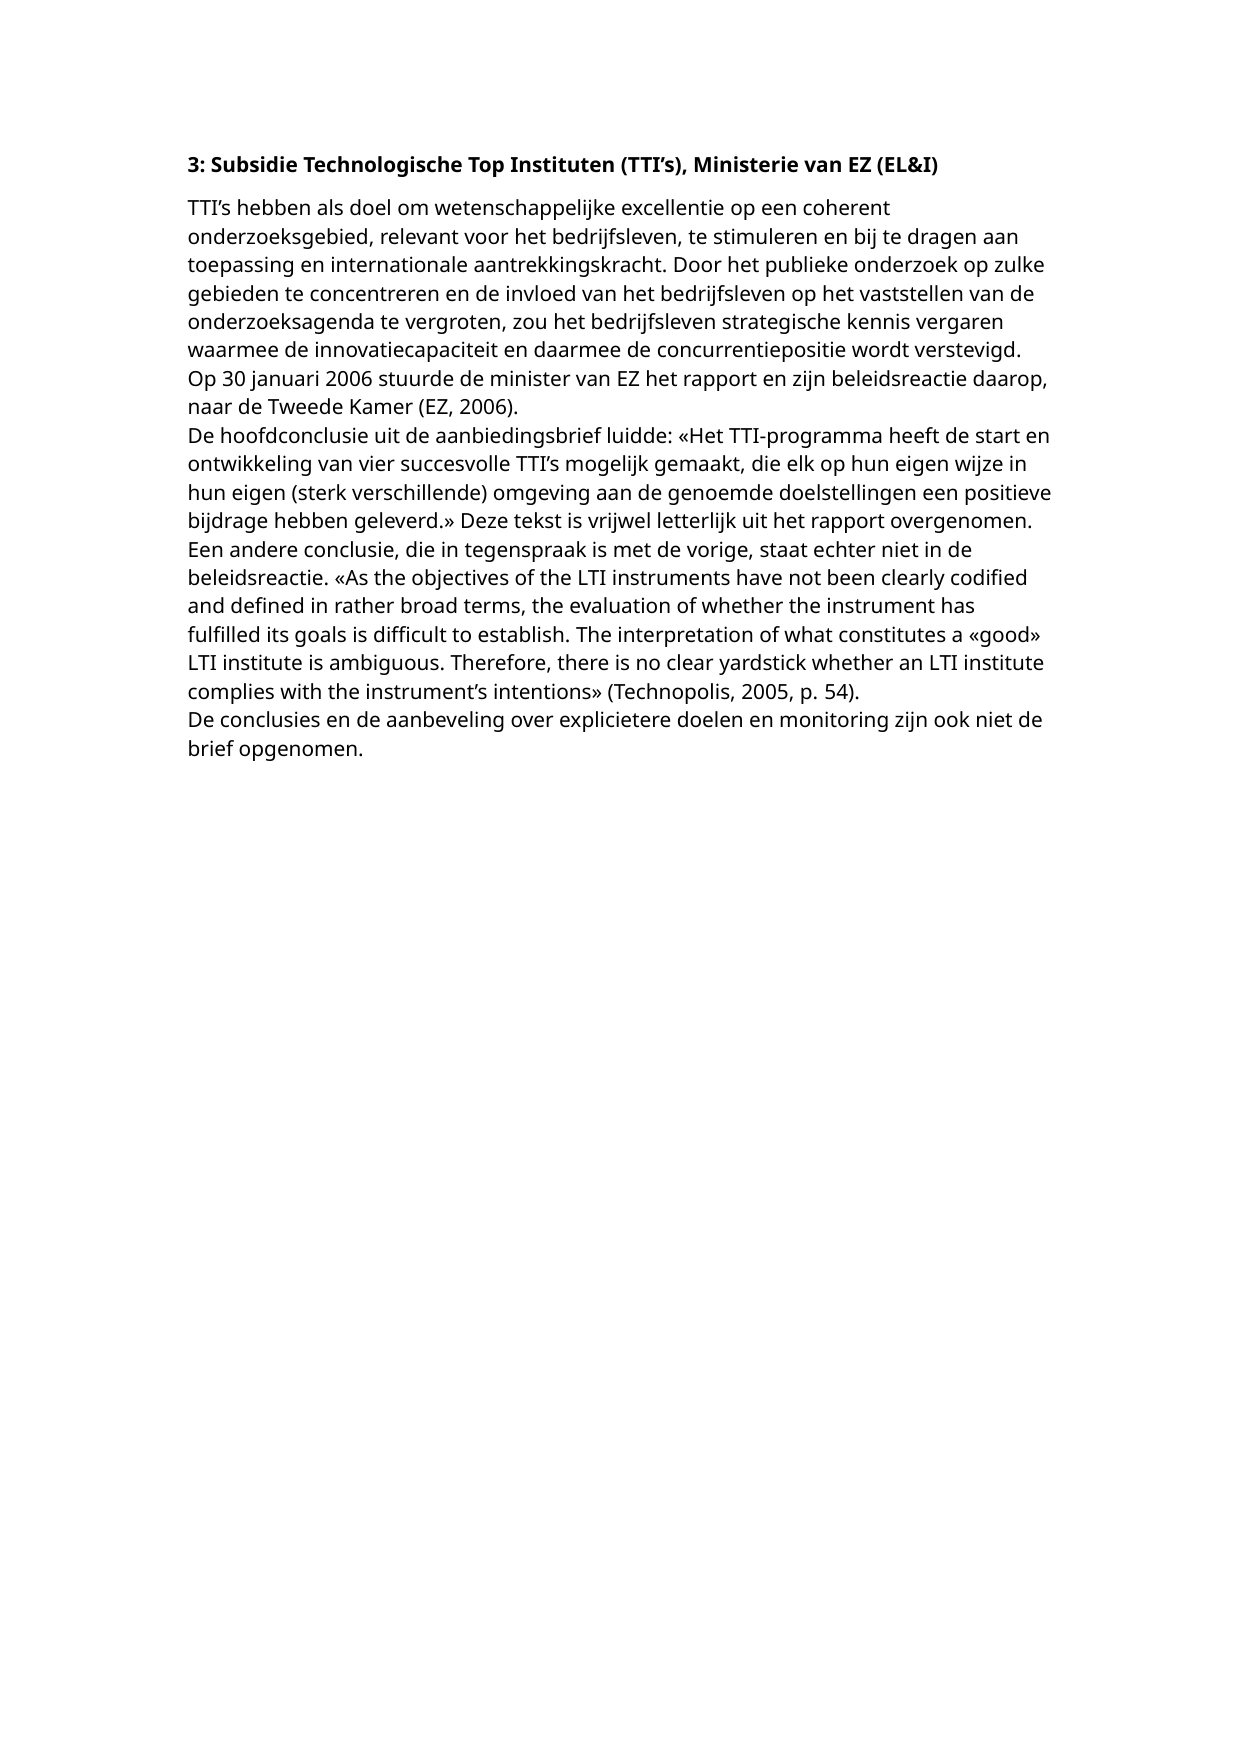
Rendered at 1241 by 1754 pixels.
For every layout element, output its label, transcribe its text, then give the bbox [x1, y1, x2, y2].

text De conclusies en de aanbeveling over explicietere doelen en monitoring zijn ook niet de brief opgenomen. [187, 705, 1053, 762]
text 3: Subsidie Technologische Top Instituten (TTI’s), Ministerie van EZ (EL&I) [187, 150, 1053, 178]
text De hoofdconclusie uit de aanbiedingsbrief luidde: «Het TTI-programma heeft de start en ontwikkeling van vier succesvolle TTI’s mogelijk gemaakt, die elk op hun eigen wijze in hun eigen (sterk verschillende) omgeving aan de genoemde doelstellingen een positieve bijdrage hebben geleverd.» Deze tekst is vrijwel letterlijk uit het rapport overgenomen. [187, 421, 1053, 535]
text Een andere conclusie, die in tegenspraak is met de vorige, staat echter niet in de beleidsreactie. «As the objectives of the LTI instruments have not been clearly codified and defined in rather broad terms, the evaluation of whether the instrument has fulfilled its goals is difficult to establish. The interpretation of what constitutes a «good» LTI institute is ambiguous. Therefore, there is no clear yardstick whether an LTI institute complies with the instrument’s intentions» (Technopolis, 2005, p. 54). [187, 535, 1053, 705]
text TTI’s hebben als doel om wetenschappelijke excellentie op een coherent onderzoeksgebied, relevant voor het bedrijfsleven, te stimuleren en bij te dragen aan toepassing en internationale aantrekkingskracht. Door het publieke onderzoek op zulke gebieden te concentreren en de invloed van het bedrijfsleven op het vaststellen van de onderzoeksagenda te vergroten, zou het bedrijfsleven strategische kennis vergaren waarmee de innovatiecapaciteit en daarmee de concurrentiepositie wordt verstevigd. [187, 193, 1053, 364]
text Op 30 januari 2006 stuurde de minister van EZ het rapport en zijn beleidsreactie daarop, naar de Tweede Kamer (EZ, 2006). [187, 364, 1053, 421]
